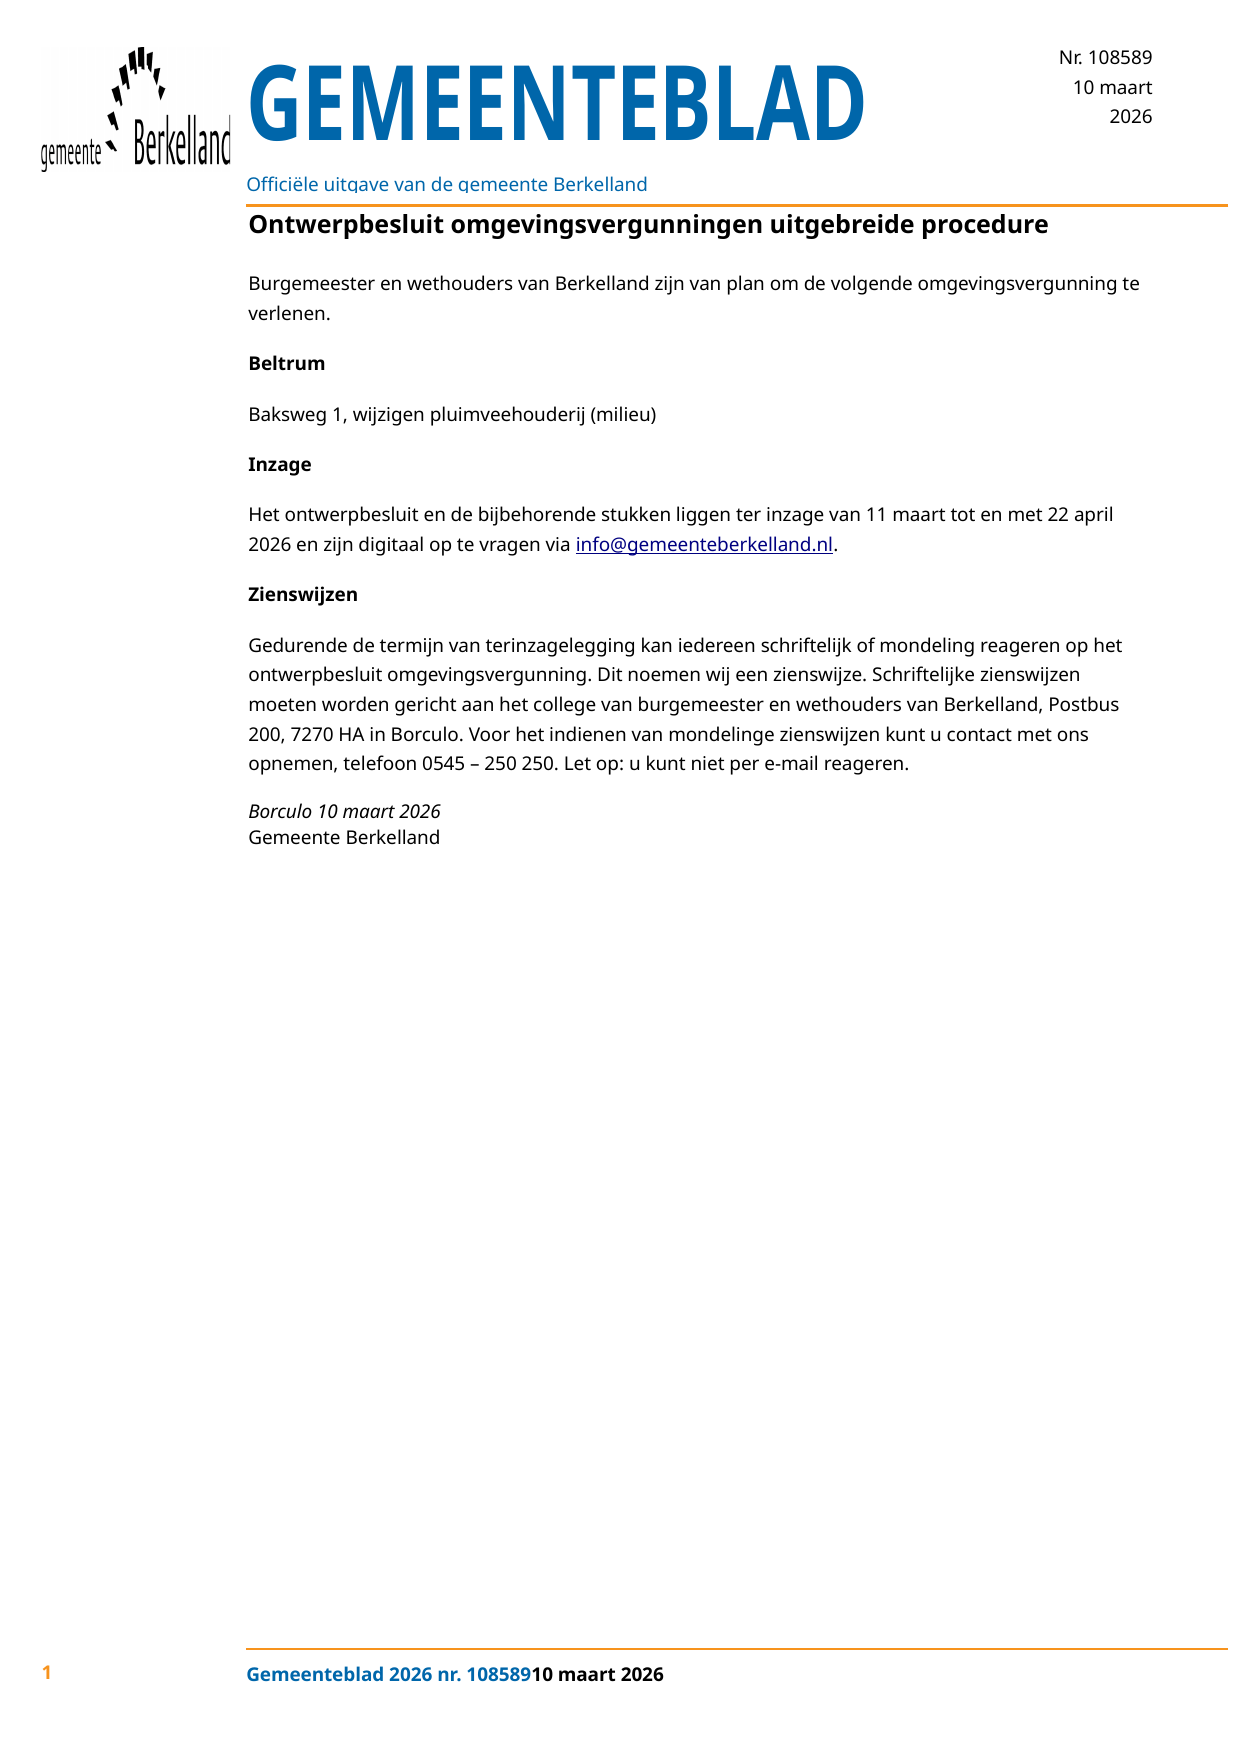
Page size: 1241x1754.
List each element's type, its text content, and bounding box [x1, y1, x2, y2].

text Beltrum [248, 350, 1152, 376]
text Zienswijzen [248, 582, 1152, 607]
text Inzage [248, 451, 1152, 477]
text Het ontwerpbesluit en de bijbehorende stukken liggen ter inzage van 11 maart tot en met 22 april 2026 en zijn digitaal op te vragen via info@gemeenteberkelland.nl. [248, 502, 1152, 557]
picture [41, 47, 231, 172]
text Burgemeester en wethouders van Berkelland zijn van plan om de volgende omgevingsvergunning te verlenen. [248, 270, 1152, 326]
text Baksweg 1, wijzigen pluimveehouderij (milieu) [248, 401, 1152, 426]
text Gemeente Berkelland [248, 824, 1152, 849]
text Ontwerpbesluit omgevingsvergunningen uitgebreide procedure [248, 207, 1152, 241]
text Gedurende de termijn van terinzagelegging kan iedereen schriftelijk of mondeling reageren op het ontwerpbesluit omgevingsvergunning. Dit noemen wij een zienswijze. Schriftelijke zienswijzen moeten worden gericht aan het college van burgemeester en wethouders van Berkelland, Postbus 200, 7270 HA in Borculo. Voor het indienen van mondelinge zienswijzen kunt u contact met ons opnemen, telefoon 0545 – 250 250. Let op: u kunt niet per e-mail reageren. [248, 632, 1152, 776]
text Borculo 10 maart 2026 [248, 798, 1152, 824]
